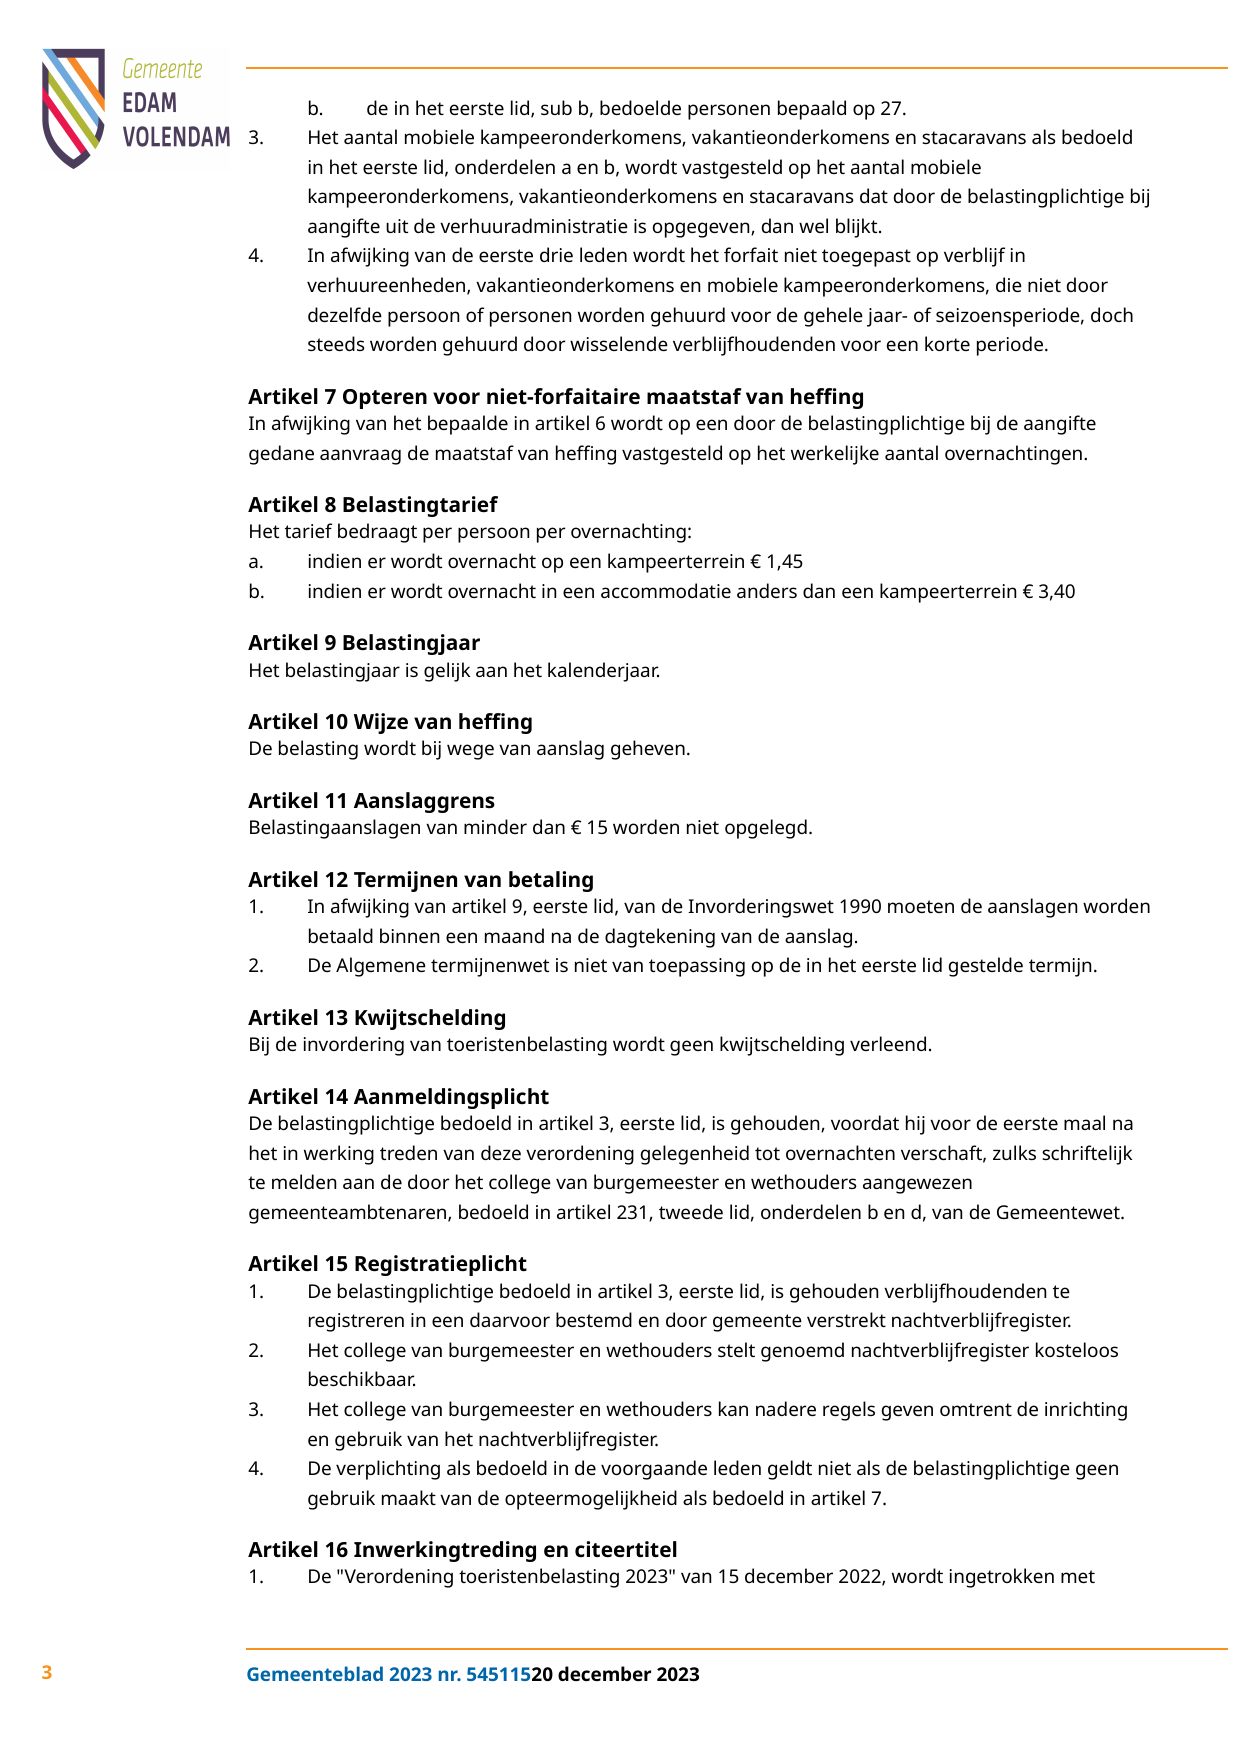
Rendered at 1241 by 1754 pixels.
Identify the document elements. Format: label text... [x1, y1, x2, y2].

text De belasting wordt bij wege van aanslag geheven. [248, 736, 1152, 761]
text Het tarief bedraagt per persoon per overnachting: [248, 519, 1152, 544]
list De "Verordening toeristenbelasting 2023" van 15 december 2022, wordt ingetrokken met [248, 1564, 1152, 1589]
list De Algemene termijnenwet is niet van toepassing op de in het eerste lid gestelde termijn. [248, 952, 1152, 978]
list De belastingplichtige bedoeld in artikel 3, eerste lid, is gehouden verblijfhoudenden te registreren in een daarvoor bestemd en door gemeente verstrekt nachtverblijfregister. [248, 1278, 1152, 1333]
text In afwijking van het bepaalde in artikel 6 wordt op een door de belastingplichtige bij de aangifte gedane aanvraag de maatstaf van heffing vastgesteld op het werkelijke aantal overnachtingen. [248, 410, 1152, 466]
text Artikel 14 Aanmeldingsplicht [248, 1082, 1152, 1110]
text Artikel 7 Opteren voor niet-forfaitaire maatstaf van heffing [248, 382, 1152, 410]
list indien er wordt overnacht op een kampeerterrein € 1,45 [248, 548, 1152, 574]
text Het belastingjaar is gelijk aan het kalenderjaar. [248, 657, 1152, 682]
list de in het eerste lid, sub b, bedoelde personen bepaald op 27. [307, 95, 1152, 121]
text Belastingaanslagen van minder dan € 15 worden niet opgelegd. [248, 814, 1152, 840]
text Artikel 16 Inwerkingtreding en citeertitel [248, 1535, 1152, 1564]
list Het college van burgemeester en wethouders kan nadere regels geven omtrent de inrichting en gebruik van het nachtverblijfregister. [248, 1396, 1152, 1451]
list In afwijking van de eerste drie leden wordt het forfait niet toegepast op verblijf in verhuureenheden, vakantieonderkomens en mobiele kampeeronderkomens, die niet door dezelfde persoon of personen worden gehuurd voor de gehele jaar- of seizoensperiode, doch steeds worden gehuurd door wisselende verblijfhoudenden voor een korte periode. [248, 243, 1152, 357]
list In afwijking van artikel 9, eerste lid, van de Invorderingswet 1990 moeten de aanslagen worden betaald binnen een maand na de dagtekening van de aanslag. [248, 893, 1152, 949]
list Het college van burgemeester en wethouders stelt genoemd nachtverblijfregister kosteloos beschikbaar. [248, 1337, 1152, 1392]
list De verplichting als bedoeld in de voorgaande leden geldt niet als de belastingplichtige geen gebruik maakt van de opteermogelijkheid als bedoeld in artikel 7. [248, 1455, 1152, 1511]
text Artikel 10 Wijze van heffing [248, 707, 1152, 736]
text Artikel 13 Kwijtschelding [248, 1003, 1152, 1031]
text De belastingplichtige bedoeld in artikel 3, eerste lid, is gehouden, voordat hij voor de eerste maal na het in werking treden van deze verordening gelegenheid tot overnachten verschaft, zulks schriftelijk te melden aan de door het college van burgemeester en wethouders aangewezen gemeenteambtenaren, bedoeld in artikel 231, tweede lid, onderdelen b en d, van de Gemeentewet. [248, 1110, 1152, 1225]
text Artikel 12 Termijnen van betaling [248, 865, 1152, 893]
text Artikel 9 Belastingjaar [248, 628, 1152, 657]
text Artikel 15 Registratieplicht [248, 1249, 1152, 1278]
text Bij de invordering van toeristenbelasting wordt geen kwijtschelding verleend. [248, 1031, 1152, 1057]
picture [41, 47, 231, 172]
text Artikel 11 Aanslaggrens [248, 786, 1152, 814]
list indien er wordt overnacht in een accommodatie anders dan een kampeerterrein € 3,40 [248, 578, 1152, 604]
list Het aantal mobiele kampeeronderkomens, vakantieonderkomens en stacaravans als bedoeld in het eerste lid, onderdelen a en b, wordt vastgesteld op het aantal mobiele kampeeronderkomens, vakantieonderkomens en stacaravans dat door de belastingplichtige bij aangifte uit de verhuuradministratie is opgegeven, dan wel blijkt. [248, 124, 1152, 239]
text Artikel 8 Belastingtarief [248, 490, 1152, 519]
